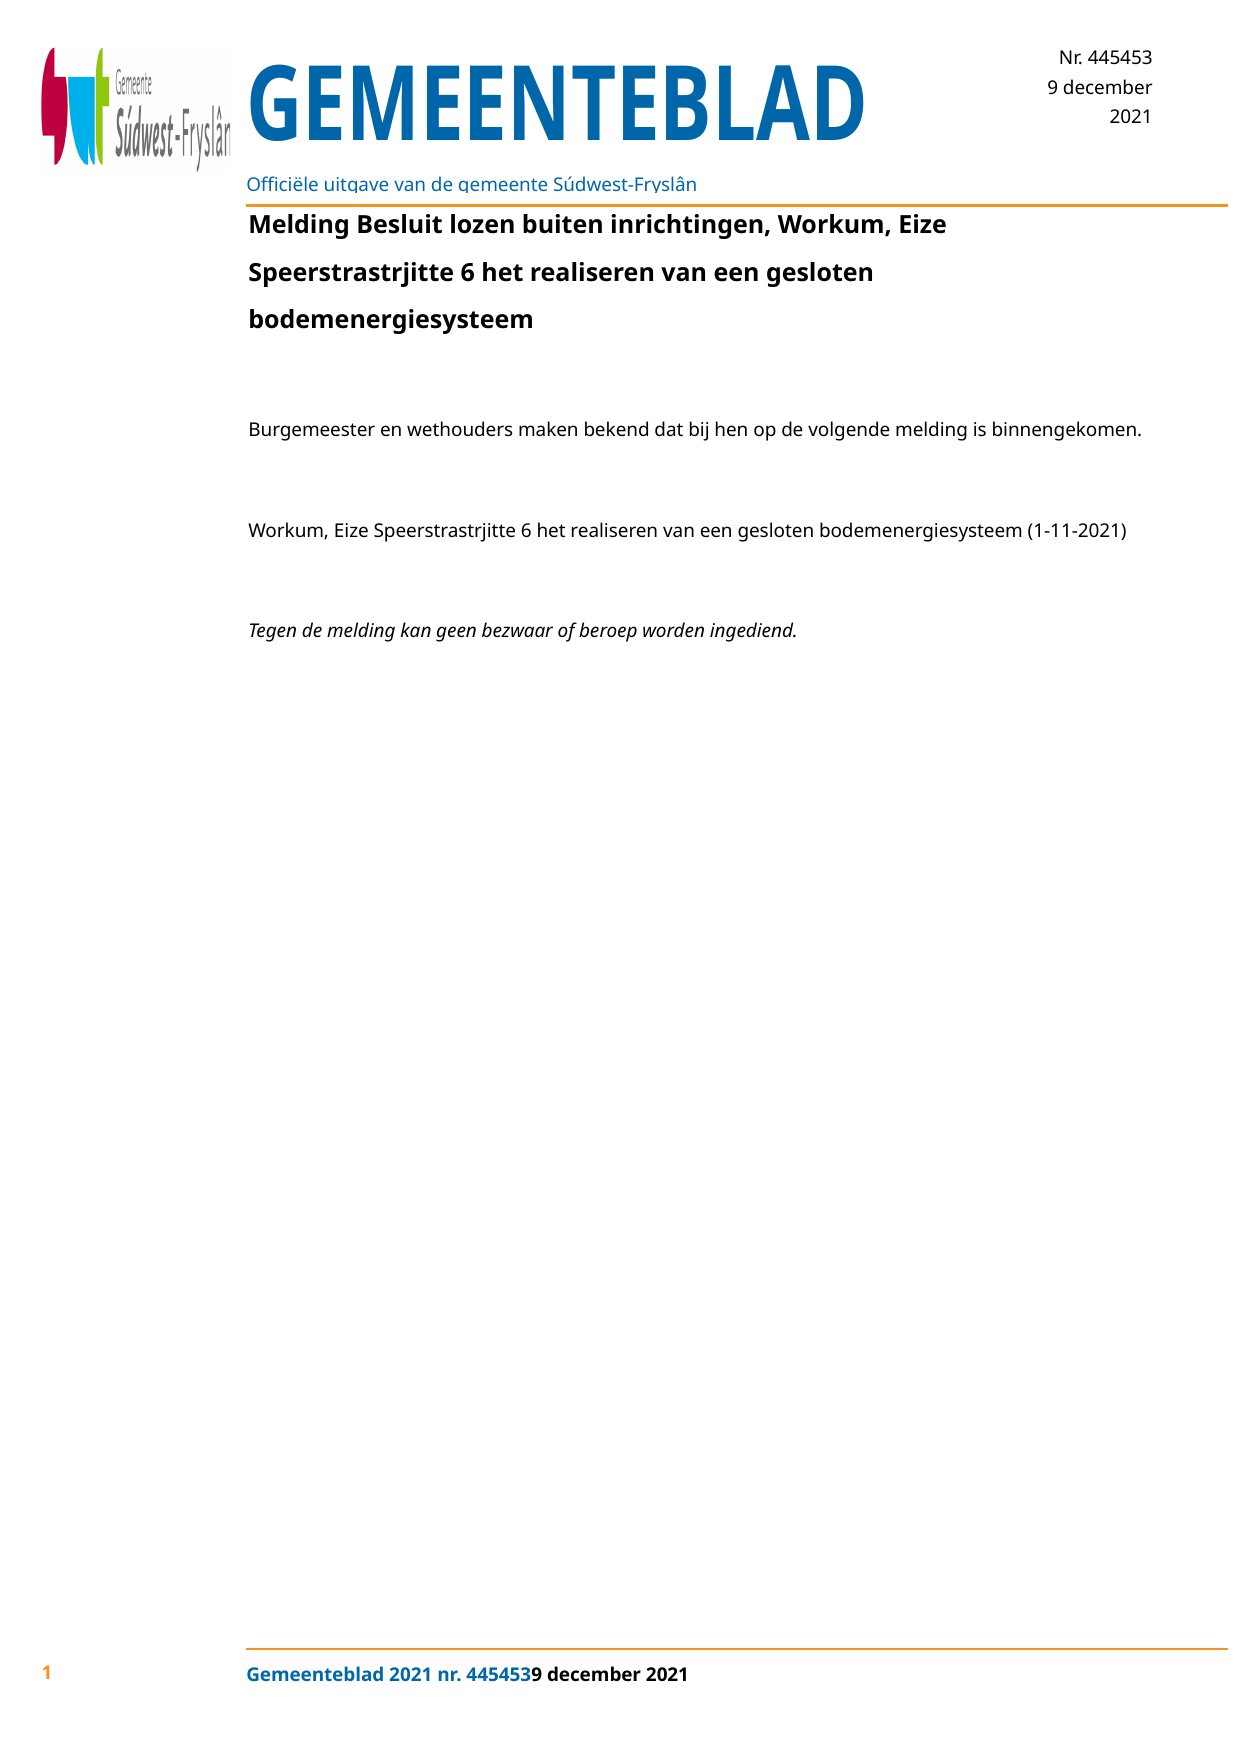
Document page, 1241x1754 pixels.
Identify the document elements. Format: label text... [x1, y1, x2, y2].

text Burgemeester en wethouders maken bekend dat bij hen op de volgende melding is binnengekomen. [248, 416, 1152, 442]
text Workum, Eize Speerstrastrjitte 6 het realiseren van een gesloten bodemenergiesysteem (1-11-2021) [248, 517, 1152, 542]
picture [41, 47, 231, 172]
text Melding Besluit lozen buiten inrichtingen, Workum, Eize Speerstrastrjitte 6 het realiseren van een gesloten bodemenergiesysteem [248, 207, 1152, 336]
text Tegen de melding kan geen bezwaar of beroep worden ingediend. [248, 618, 1152, 643]
